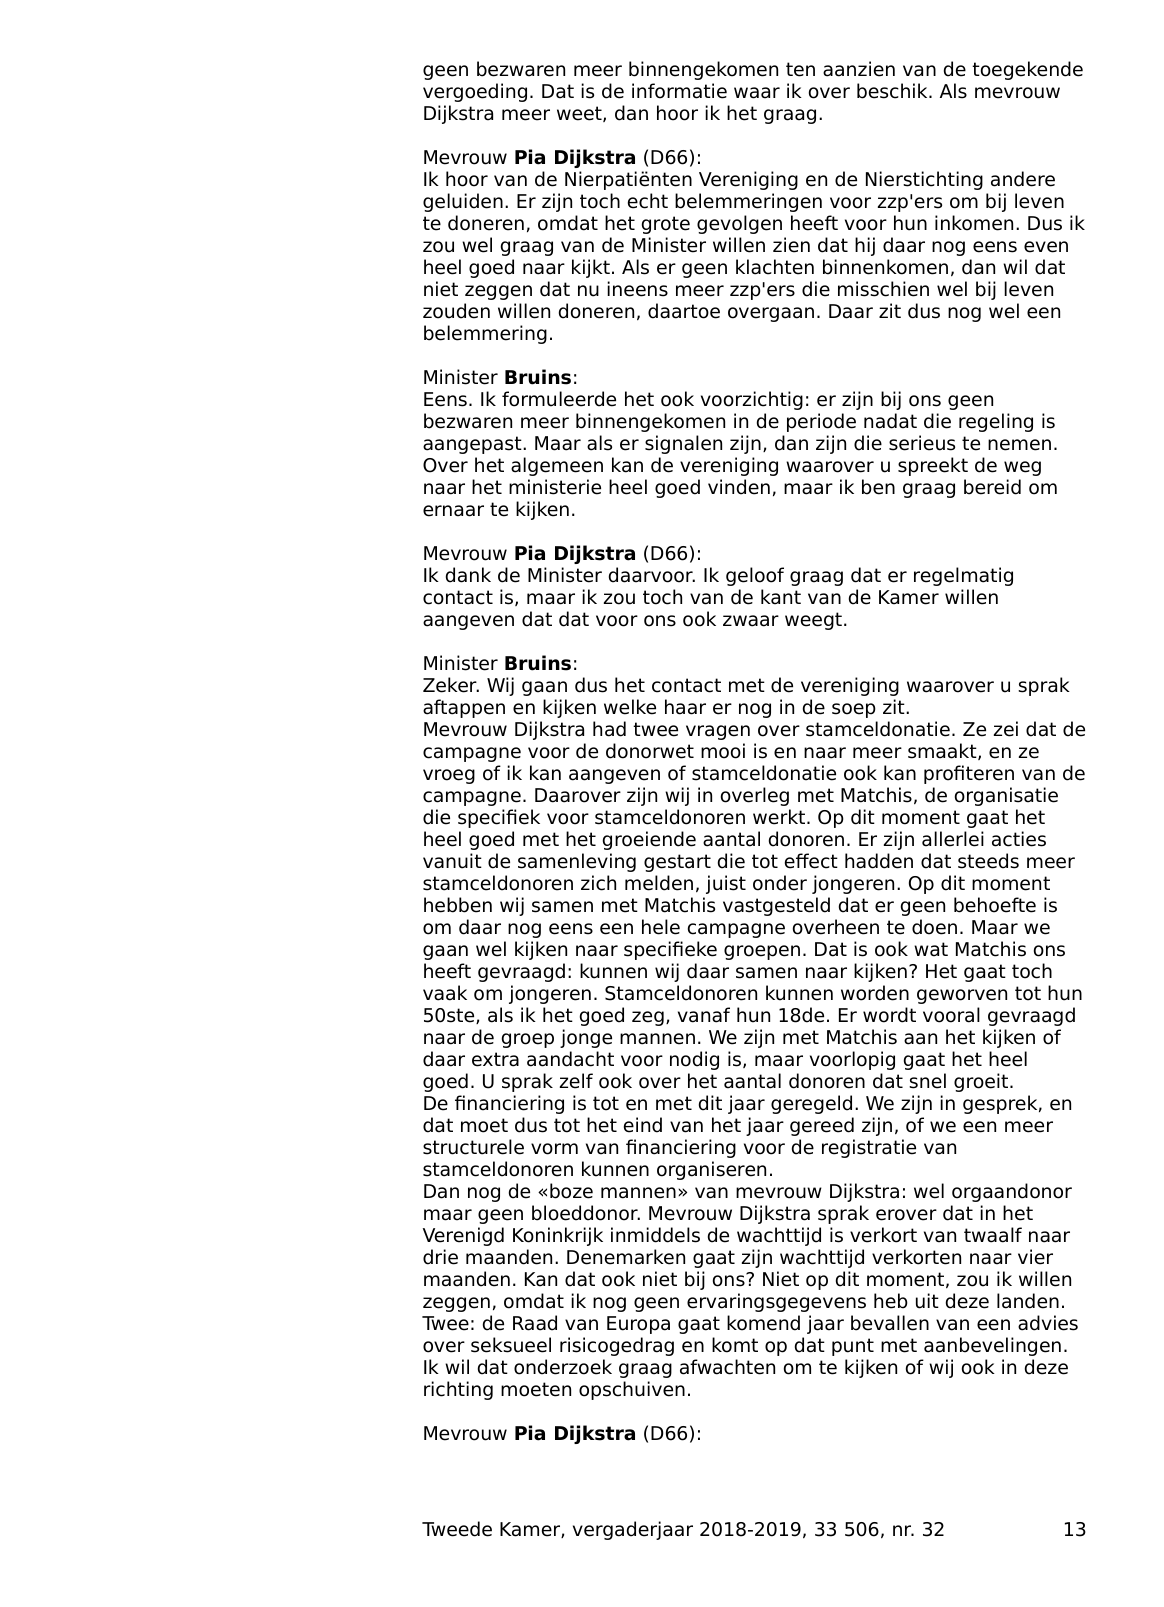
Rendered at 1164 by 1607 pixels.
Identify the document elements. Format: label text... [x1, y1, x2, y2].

text De financiering is tot en met dit jaar geregeld. We zijn in gesprek, en dat moet dus tot het eind van het jaar gereed zijn, of we een meer structurele vorm van financiering voor de registratie van stamceldonoren kunnen organiseren. [422, 1093, 1087, 1181]
text geen bezwaren meer binnengekomen ten aanzien van de toegekende vergoeding. Dat is de informatie waar ik over beschik. Als mevrouw Dijkstra meer weet, dan hoor ik het graag. [422, 59, 1087, 125]
text Mevrouw Pia Dijkstra (D66): [422, 147, 1087, 169]
text Mevrouw Pia Dijkstra (D66): [422, 543, 1087, 565]
text Zeker. Wij gaan dus het contact met de vereniging waarover u sprak aftappen en kijken welke haar er nog in de soep zit. [422, 675, 1087, 719]
text Ik dank de Minister daarvoor. Ik geloof graag dat er regelmatig contact is, maar ik zou toch van de kant van de Kamer willen aangeven dat dat voor ons ook zwaar weegt. [422, 565, 1087, 631]
text Mevrouw Pia Dijkstra (D66): [422, 1423, 1087, 1445]
text Mevrouw Dijkstra had twee vragen over stamceldonatie. Ze zei dat de campagne voor de donorwet mooi is en naar meer smaakt, en ze vroeg of ik kan aangeven of stamceldonatie ook kan profiteren van de campagne. Daarover zijn wij in overleg met Matchis, de organisatie die specifiek voor stamceldonoren werkt. Op dit moment gaat het heel goed met het groeiende aantal donoren. Er zijn allerlei acties vanuit de samenleving gestart die tot effect hadden dat steeds meer stamceldonoren zich melden, juist onder jongeren. Op dit moment hebben wij samen met Matchis vastgesteld dat er geen behoefte is om daar nog eens een hele campagne overheen te doen. Maar we gaan wel kijken naar specifieke groepen. Dat is ook wat Matchis ons heeft gevraagd: kunnen wij daar samen naar kijken? Het gaat toch vaak om jongeren. Stamceldonoren kunnen worden geworven tot hun 50ste, als ik het goed zeg, vanaf hun 18de. Er wordt vooral gevraagd naar de groep jonge mannen. We zijn met Matchis aan het kijken of daar extra aandacht voor nodig is, maar voorlopig gaat het heel goed. U sprak zelf ook over het aantal donoren dat snel groeit. [422, 719, 1087, 1093]
text Minister Bruins: [422, 367, 1087, 389]
text Minister Bruins: [422, 653, 1087, 675]
text Dan nog de «boze mannen» van mevrouw Dijkstra: wel orgaandonor maar geen bloeddonor. Mevrouw Dijkstra sprak erover dat in het Verenigd Koninkrijk inmiddels de wachttijd is verkort van twaalf naar drie maanden. Denemarken gaat zijn wachttijd verkorten naar vier maanden. Kan dat ook niet bij ons? Niet op dit moment, zou ik willen zeggen, omdat ik nog geen ervaringsgegevens heb uit deze landen. Twee: de Raad van Europa gaat komend jaar bevallen van een advies over seksueel risicogedrag en komt op dat punt met aanbevelingen. Ik wil dat onderzoek graag afwachten om te kijken of wij ook in deze richting moeten opschuiven. [422, 1181, 1087, 1401]
text Ik hoor van de Nierpatiënten Vereniging en de Nierstichting andere geluiden. Er zijn toch echt belemmeringen voor zzp'ers om bij leven te doneren, omdat het grote gevolgen heeft voor hun inkomen. Dus ik zou wel graag van de Minister willen zien dat hij daar nog eens even heel goed naar kijkt. Als er geen klachten binnenkomen, dan wil dat niet zeggen dat nu ineens meer zzp'ers die misschien wel bij leven zouden willen doneren, daartoe overgaan. Daar zit dus nog wel een belemmering. [422, 169, 1087, 345]
text Eens. Ik formuleerde het ook voorzichtig: er zijn bij ons geen bezwaren meer binnengekomen in de periode nadat die regeling is aangepast. Maar als er signalen zijn, dan zijn die serieus te nemen. Over het algemeen kan de vereniging waarover u spreekt de weg naar het ministerie heel goed vinden, maar ik ben graag bereid om ernaar te kijken. [422, 389, 1087, 521]
